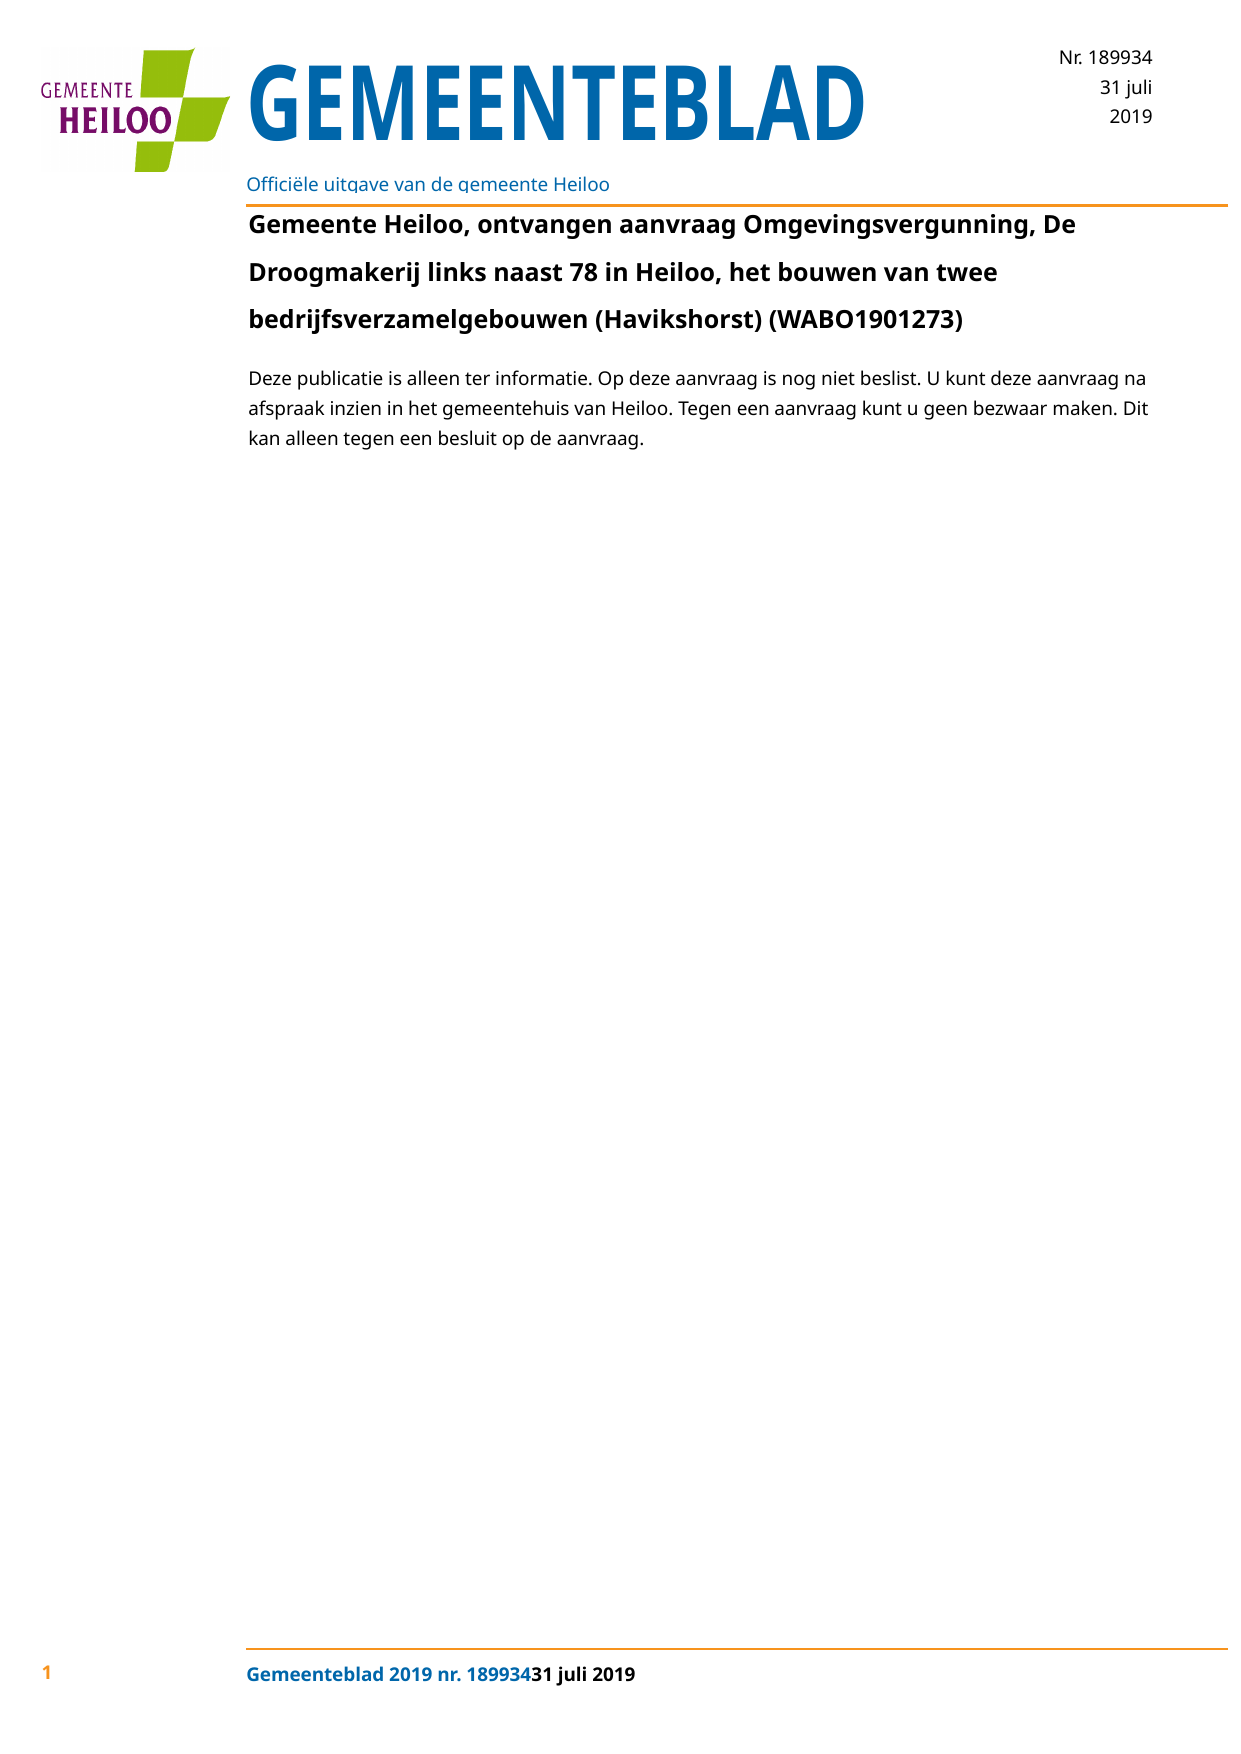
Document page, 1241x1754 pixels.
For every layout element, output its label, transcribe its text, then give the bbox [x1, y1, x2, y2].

text Gemeente Heiloo, ontvangen aanvraag Omgevingsvergunning, De Droogmakerij links naast 78 in Heiloo, het bouwen van twee bedrijfsverzamelgebouwen (Havikshorst) (WABO1901273) [248, 207, 1152, 336]
text Deze publicatie is alleen ter informatie. Op deze aanvraag is nog niet beslist. U kunt deze aanvraag na afspraak inzien in het gemeentehuis van Heiloo. Tegen een aanvraag kunt u geen bezwaar maken. Dit kan alleen tegen een besluit op de aanvraag. [248, 366, 1152, 450]
picture [41, 47, 231, 172]
